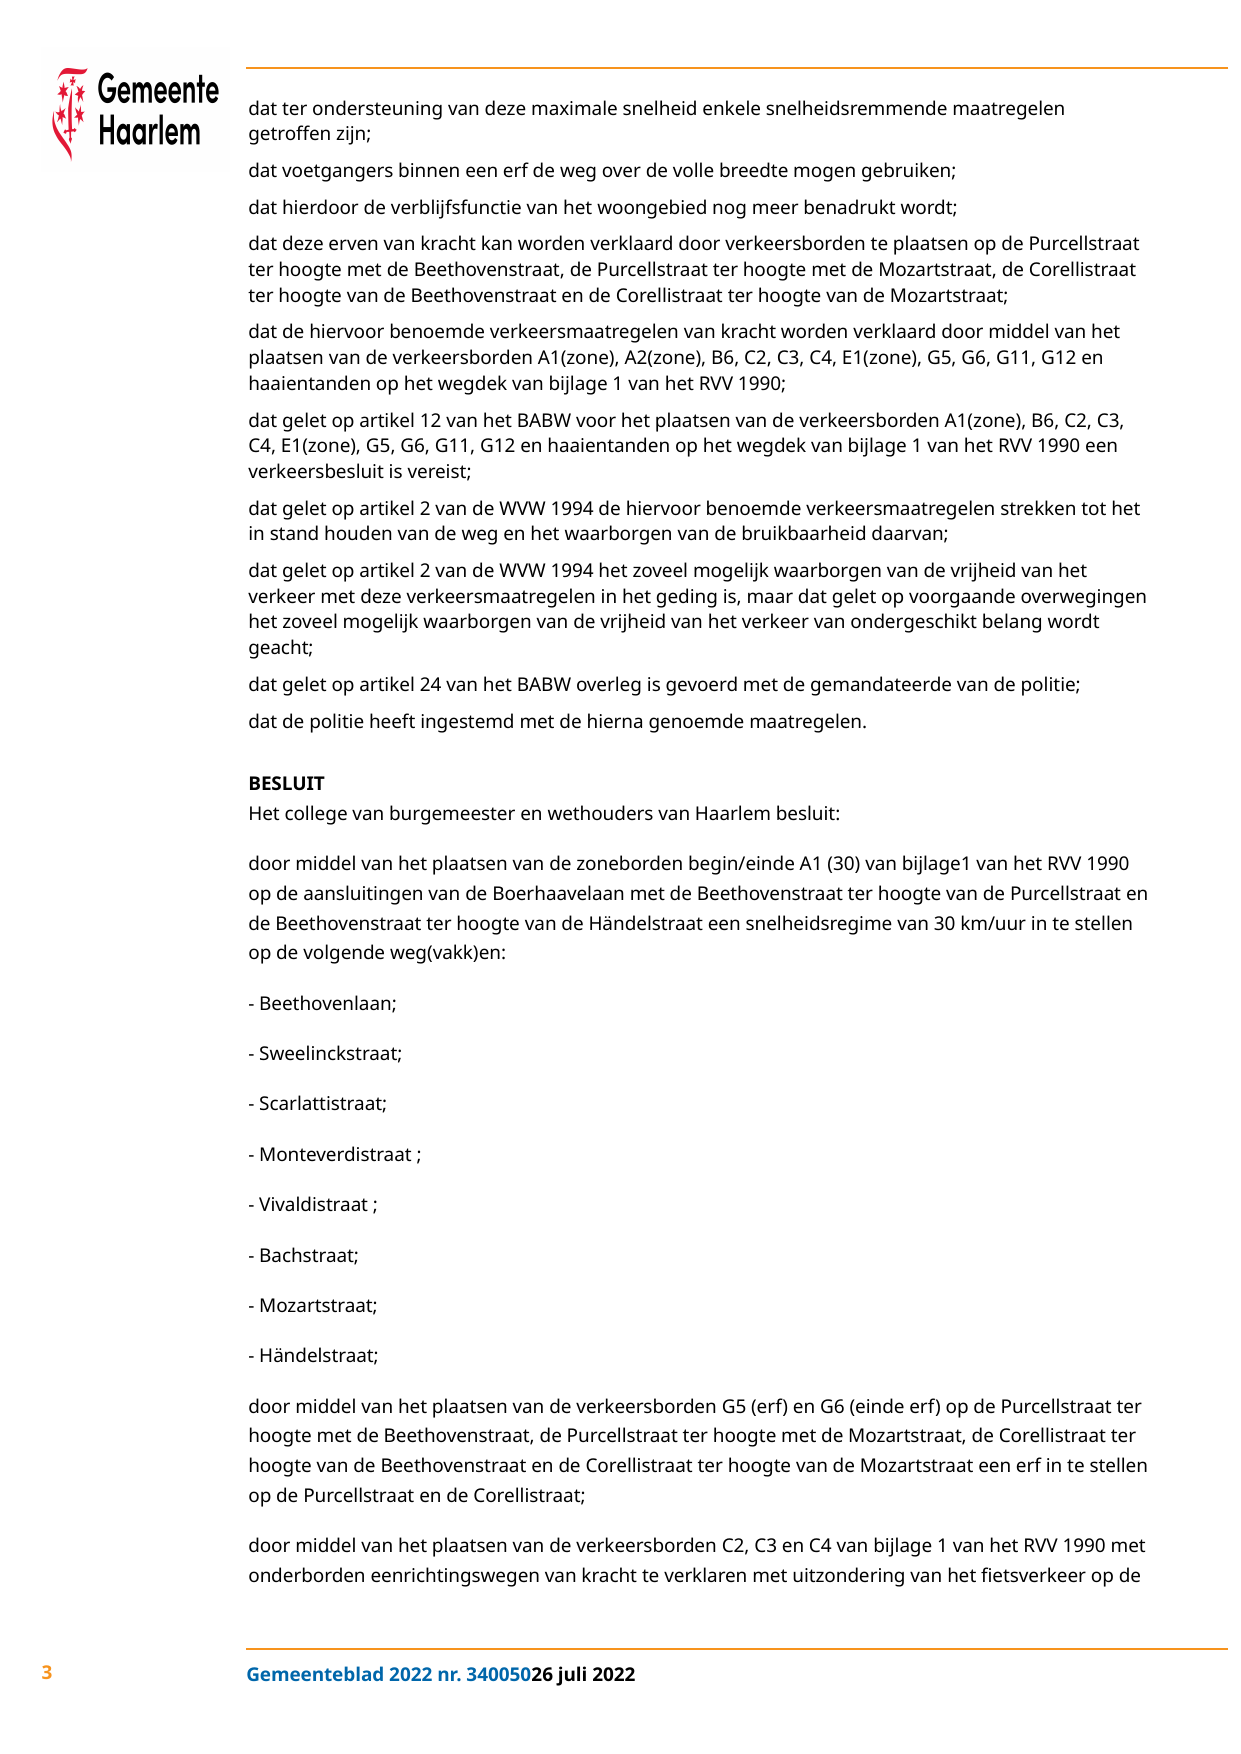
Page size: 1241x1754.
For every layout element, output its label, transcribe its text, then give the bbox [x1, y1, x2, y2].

text - Scarlattistraat; [248, 1091, 1152, 1116]
text dat voetgangers binnen een erf de weg over de volle breedte mogen gebruiken; [248, 157, 1152, 183]
text dat hierdoor de verblijfsfunctie van het woongebied nog meer benadrukt wordt; [248, 194, 1152, 219]
text dat ter ondersteuning van deze maximale snelheid enkele snelheidsremmende maatregelen getroffen zijn; [248, 95, 1152, 146]
text dat gelet op artikel 24 van het BABW overleg is gevoerd met de gemandateerde van de politie; [248, 671, 1152, 697]
text - Monteverdistraat ; [248, 1141, 1152, 1167]
text door middel van het plaatsen van de verkeersborden C2, C3 en C4 van bijlage 1 van het RVV 1990 met onderborden eenrichtingswegen van kracht te verklaren met uitzondering van het fietsverkeer op de [248, 1532, 1152, 1587]
text dat deze erven van kracht kan worden verklaard door verkeersborden te plaatsen op de Purcellstraat ter hoogte met de Beethovenstraat, de Purcellstraat ter hoogte met de Mozartstraat, de Corellistraat ter hoogte van de Beethovenstraat en de Corellistraat ter hoogte van de Mozartstraat; [248, 231, 1152, 308]
text dat de politie heeft ingestemd met de hierna genoemde maatregelen. [248, 708, 1152, 733]
text - Sweelinckstraat; [248, 1040, 1152, 1066]
text dat gelet op artikel 2 van de WVW 1994 het zoveel mogelijk waarborgen van de vrijheid van het verkeer met deze verkeersmaatregelen in het geding is, maar dat gelet op voorgaande overwegingen het zoveel mogelijk waarborgen van de vrijheid van het verkeer van ondergeschikt belang wordt geacht; [248, 557, 1152, 660]
picture [41, 47, 231, 172]
text dat de hiervoor benoemde verkeersmaatregelen van kracht worden verklaard door middel van het plaatsen van de verkeersborden A1(zone), A2(zone), B6, C2, C3, C4, E1(zone), G5, G6, G11, G12 en haaientanden op het wegdek van bijlage 1 van het RVV 1990; [248, 319, 1152, 396]
text dat gelet op artikel 2 van de WVW 1994 de hiervoor benoemde verkeersmaatregelen strekken tot het in stand houden van de weg en het waarborgen van de bruikbaarheid daarvan; [248, 495, 1152, 546]
text - Mozartstraat; [248, 1292, 1152, 1318]
text BESLUIT [248, 771, 1152, 796]
text - Händelstraat; [248, 1343, 1152, 1368]
text door middel van het plaatsen van de verkeersborden G5 (erf) en G6 (einde erf) op de Purcellstraat ter hoogte met de Beethovenstraat, de Purcellstraat ter hoogte met de Mozartstraat, de Corellistraat ter hoogte van de Beethovenstraat en de Corellistraat ter hoogte van de Mozartstraat een erf in te stellen op de Purcellstraat en de Corellistraat; [248, 1393, 1152, 1507]
text - Vivaldistraat ; [248, 1191, 1152, 1217]
text - Beethovenlaan; [248, 990, 1152, 1015]
text Het college van burgemeester en wethouders van Haarlem besluit: [248, 800, 1152, 826]
text - Bachstraat; [248, 1242, 1152, 1267]
text door middel van het plaatsen van de zoneborden begin/einde A1 (30) van bijlage1 van het RVV 1990 op de aansluitingen van de Boerhaavelaan met de Beethovenstraat ter hoogte van de Purcellstraat en de Beethovenstraat ter hoogte van de Händelstraat een snelheidsregime van 30 km/uur in te stellen op de volgende weg(vakk)en: [248, 851, 1152, 965]
text dat gelet op artikel 12 van het BABW voor het plaatsen van de verkeersborden A1(zone), B6, C2, C3, C4, E1(zone), G5, G6, G11, G12 en haaientanden op het wegdek van bijlage 1 van het RVV 1990 een verkeersbesluit is vereist; [248, 407, 1152, 484]
